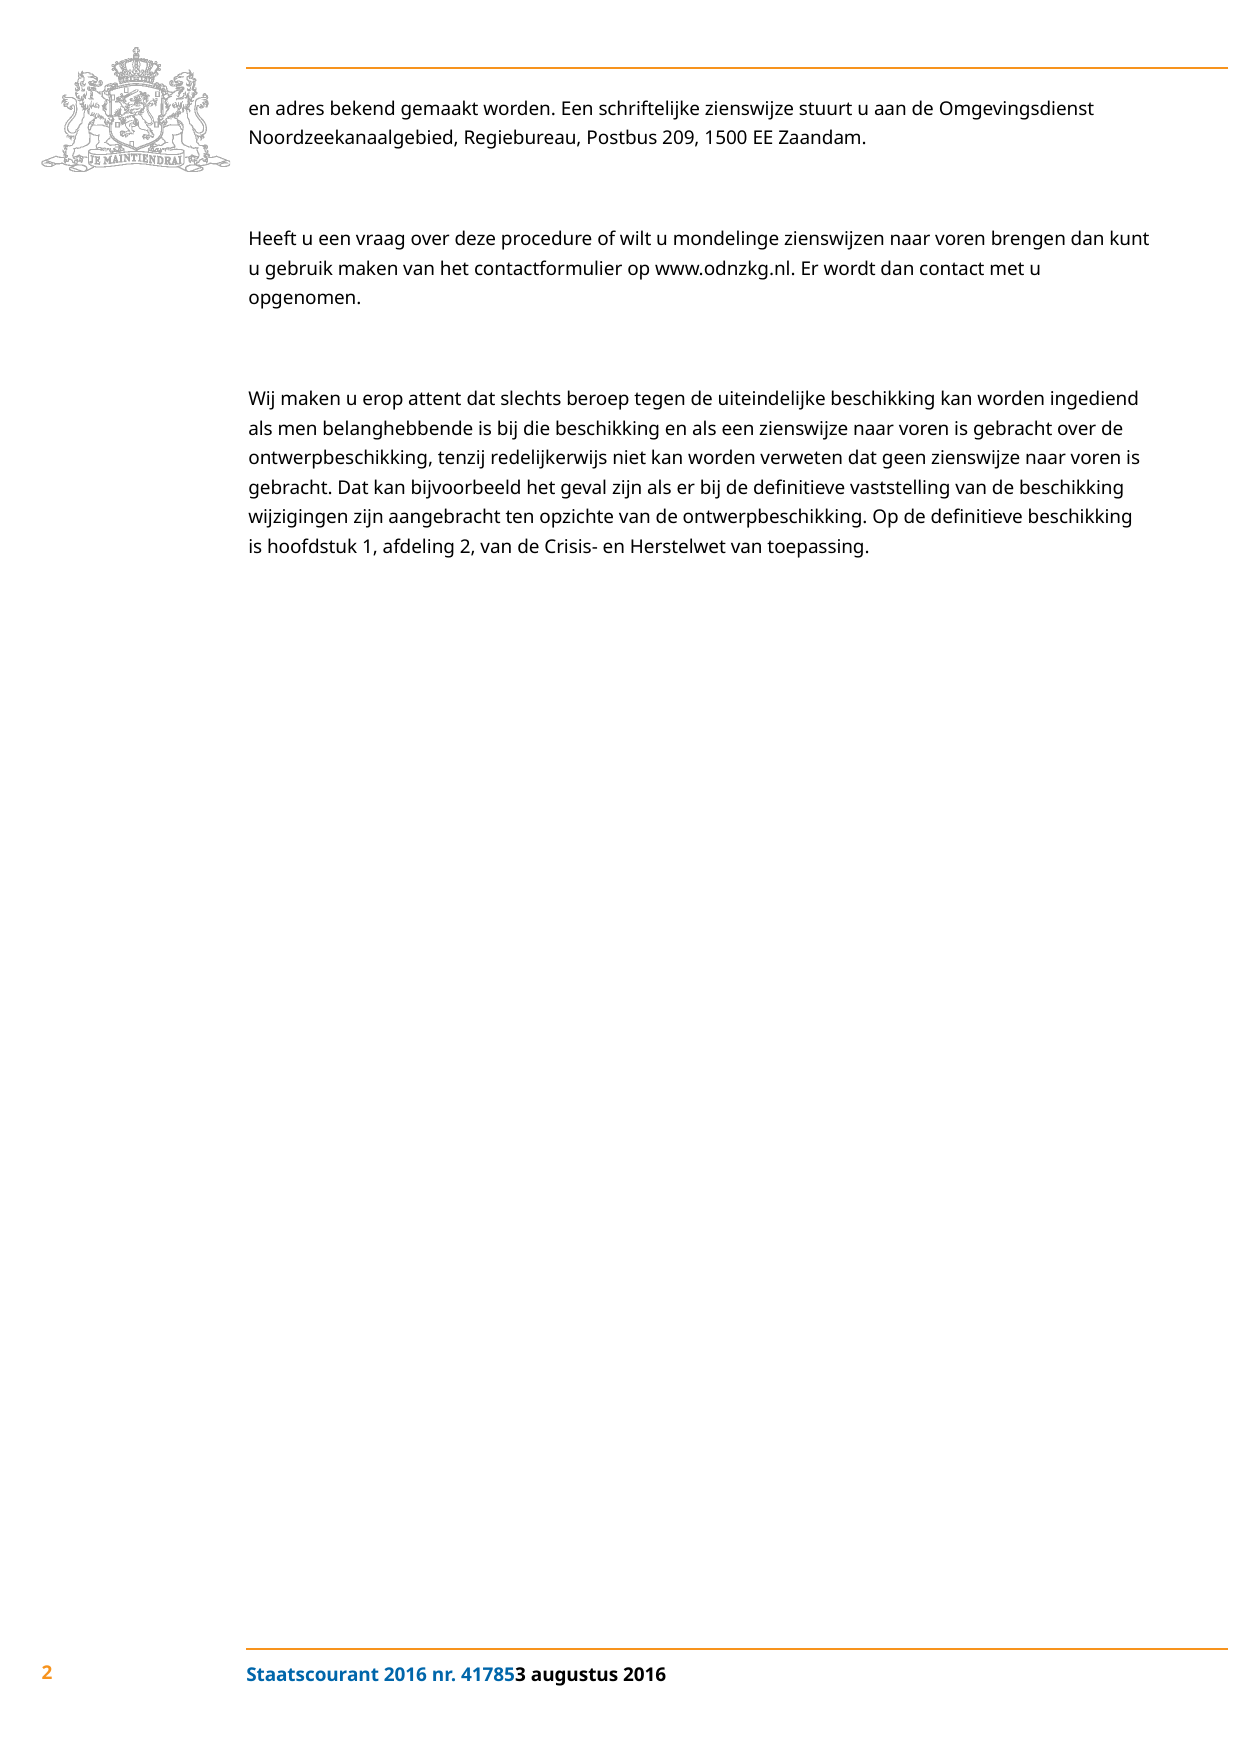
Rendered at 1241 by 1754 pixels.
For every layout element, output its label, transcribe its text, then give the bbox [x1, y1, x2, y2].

text en adres bekend gemaakt worden. Een schriftelijke zienswijze stuurt u aan de Omgevingsdienst Noordzeekanaalgebied, Regiebureau, Postbus 209, 1500 EE Zaandam. [248, 95, 1152, 150]
text Wij maken u erop attent dat slechts beroep tegen de uiteindelijke beschikking kan worden ingediend als men belanghebbende is bij die beschikking en als een zienswijze naar voren is gebracht over de ontwerpbeschikking, tenzij redelijkerwijs niet kan worden verweten dat geen zienswijze naar voren is gebracht. Dat kan bijvoorbeeld het geval zijn als er bij de definitieve vaststelling van de beschikking wijzigingen zijn aangebracht ten opzichte van de ontwerpbeschikking. Op de definitieve beschikking is hoofdstuk 1, afdeling 2, van de Crisis- en Herstelwet van toepassing. [248, 385, 1152, 559]
text Heeft u een vraag over deze procedure of wilt u mondelinge zienswijzen naar voren brengen dan kunt u gebruik maken van het contactformulier op www.odnzkg.nl. Er wordt dan contact met u opgenomen. [248, 225, 1152, 310]
picture [41, 47, 231, 172]
